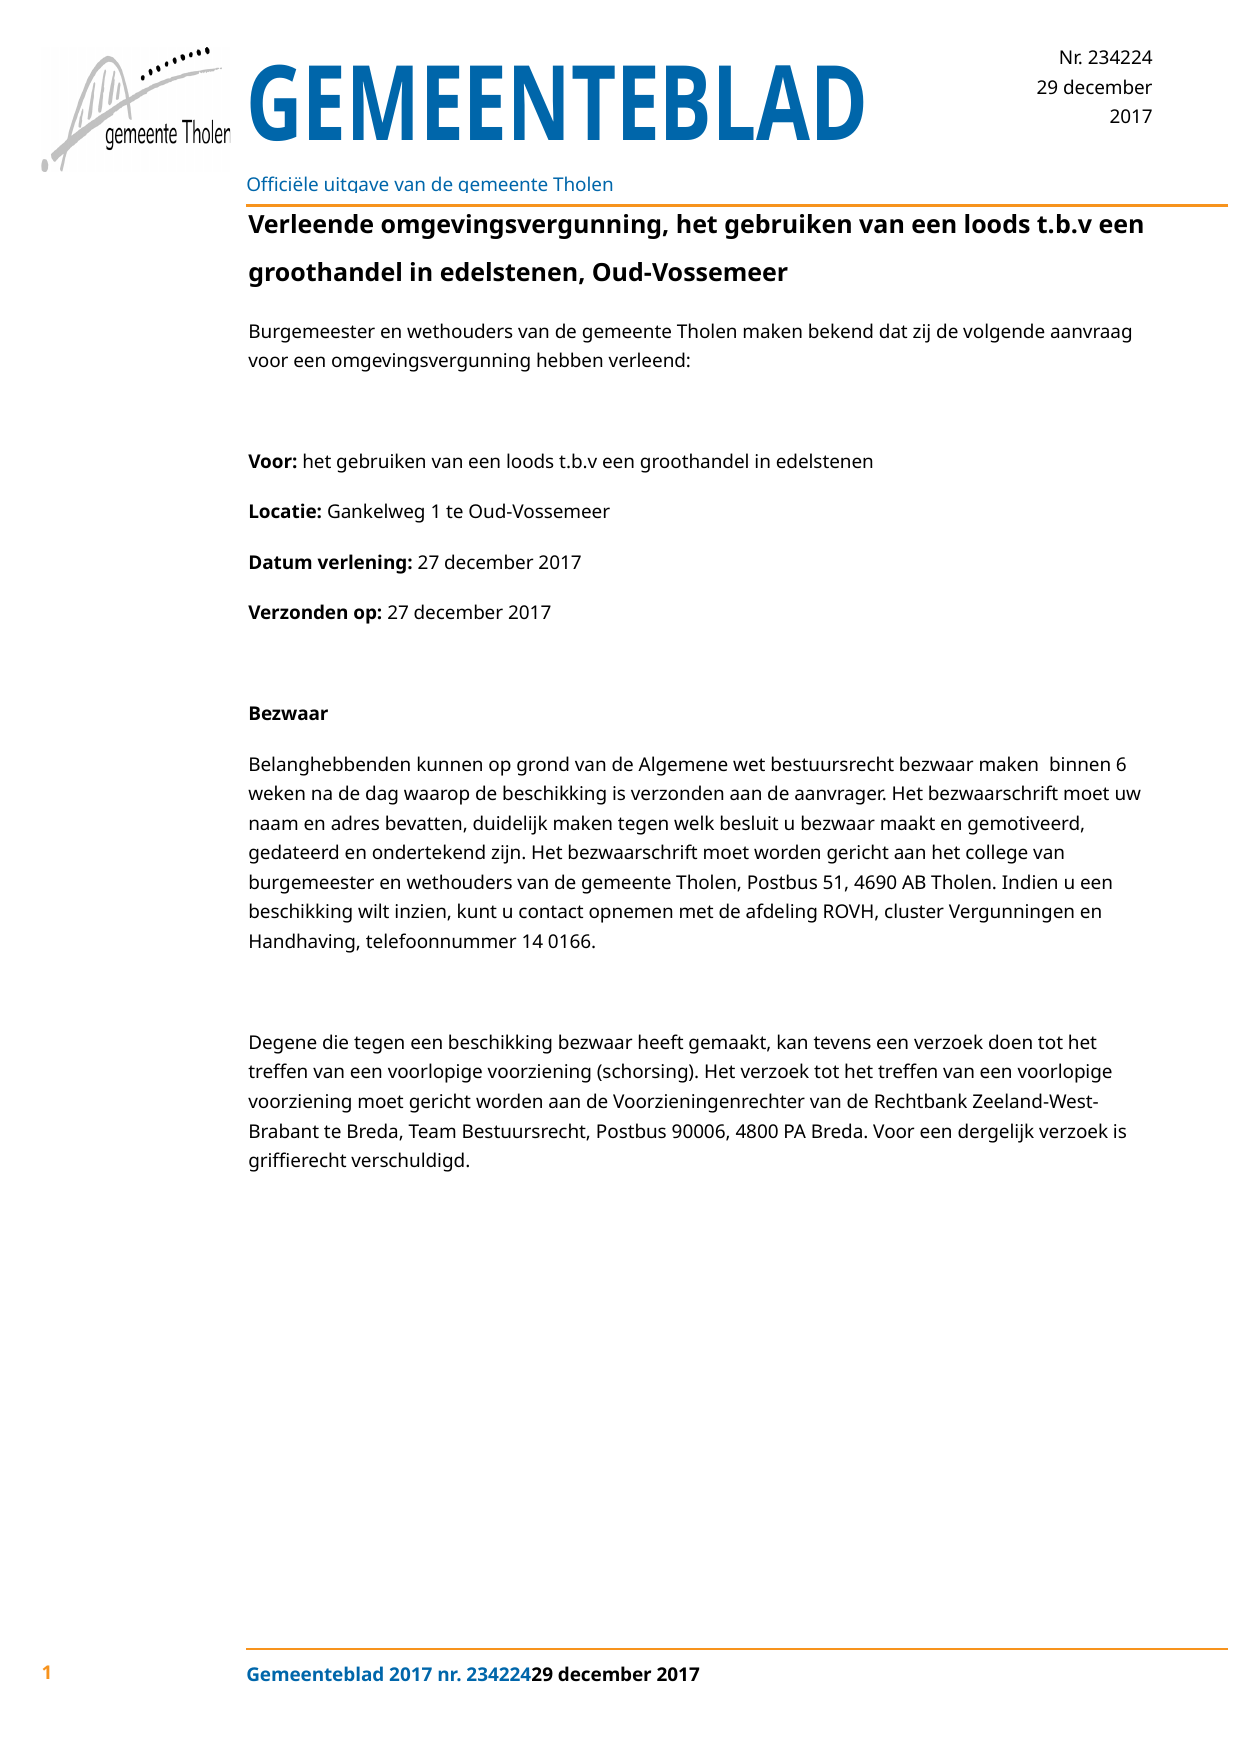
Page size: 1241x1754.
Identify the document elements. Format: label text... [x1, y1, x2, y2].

text Verleende omgevingsvergunning, het gebruiken van een loods t.b.v een groothandel in edelstenen, Oud-Vossemeer [248, 207, 1152, 288]
text Voor: het gebruiken van een loods t.b.v een groothandel in edelstenen [248, 448, 1152, 474]
text Degene die tegen een beschikking bezwaar heeft gemaakt, kan tevens een verzoek doen tot het treffen van een voorlopige voorziening (schorsing). Het verzoek tot het treffen van een voorlopige voorziening moet gericht worden aan de Voorzieningenrechter van de Rechtbank Zeeland-West-Brabant te Breda, Team Bestuursrecht, Postbus 90006, 4800 PA Breda. Voor een dergelijk verzoek is griffierecht verschuldigd. [248, 1029, 1152, 1173]
text Burgemeester en wethouders van de gemeente Tholen maken bekend dat zij de volgende aanvraag voor een omgevingsvergunning hebben verleend: [248, 318, 1152, 373]
picture [41, 47, 231, 172]
text Locatie: Gankelweg 1 te Oud-Vossemeer [248, 499, 1152, 524]
text Verzonden op: 27 december 2017 [248, 599, 1152, 625]
text Belanghebbenden kunnen op grond van de Algemene wet bestuursrecht bezwaar maken binnen 6 weken na de dag waarop de beschikking is verzonden aan de aanvrager. Het bezwaarschrift moet uw naam en adres bevatten, duidelijk maken tegen welk besluit u bezwaar maakt en gemotiveerd, gedateerd en ondertekend zijn. Het bezwaarschrift moet worden gericht aan het college van burgemeester en wethouders van de gemeente Tholen, Postbus 51, 4690 AB Tholen. Indien u een beschikking wilt inzien, kunt u contact opnemen met de afdeling ROVH, cluster Vergunningen en Handhaving, telefoonnummer 14 0166. [248, 751, 1152, 954]
text Datum verlening: 27 december 2017 [248, 549, 1152, 575]
text Bezwaar [248, 700, 1152, 726]
